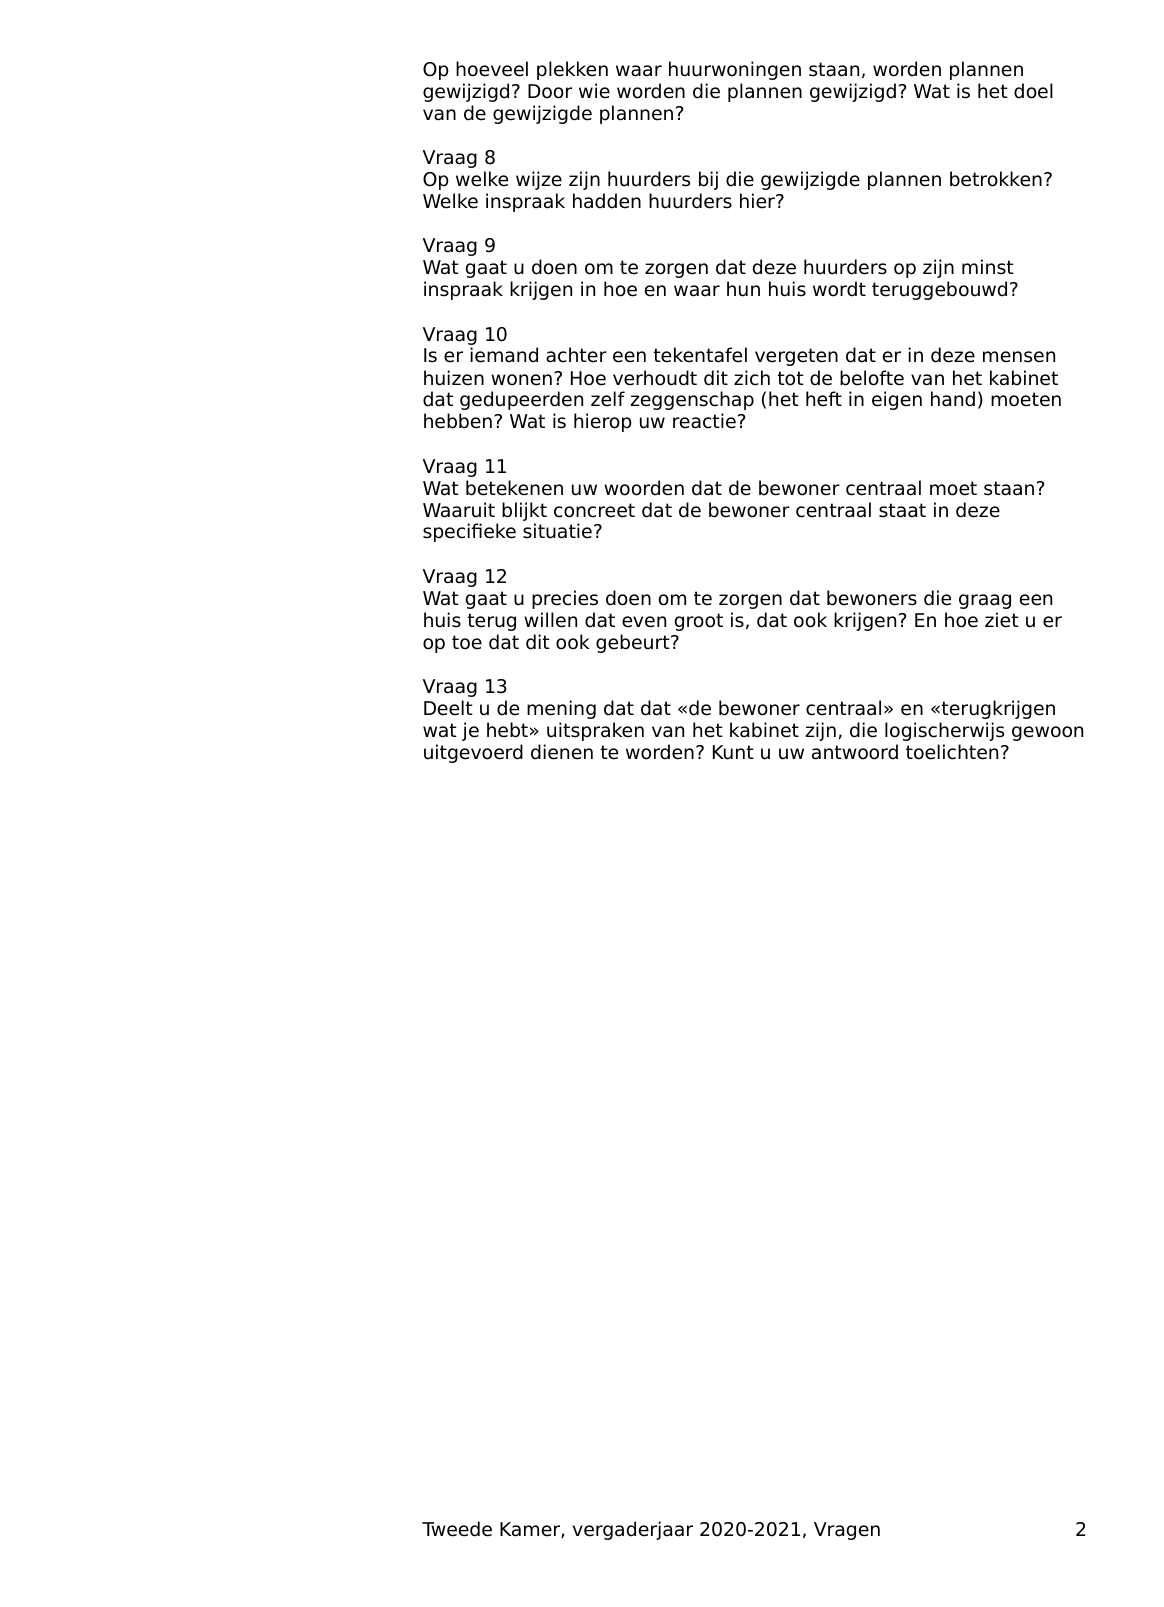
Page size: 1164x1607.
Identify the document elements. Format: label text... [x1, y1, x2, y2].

text Wat gaat u precies doen om te zorgen dat bewoners die graag een huis terug willen dat even groot is, dat ook krijgen? En hoe ziet u er op toe dat dit ook gebeurt? [422, 588, 1087, 653]
text Wat gaat u doen om te zorgen dat deze huurders op zijn minst inspraak krijgen in hoe en waar hun huis wordt teruggebouwd? [422, 257, 1087, 301]
text Vraag 11 [422, 456, 1087, 477]
text Deelt u de mening dat dat «de bewoner centraal» en «terugkrijgen wat je hebt» uitspraken van het kabinet zijn, die logischerwijs gewoon uitgevoerd dienen te worden? Kunt u uw antwoord toelichten? [422, 698, 1087, 764]
text Vraag 10 [422, 323, 1087, 345]
text Op hoeveel plekken waar huurwoningen staan, worden plannen gewijzigd? Door wie worden die plannen gewijzigd? Wat is het doel van de gewijzigde plannen? [422, 59, 1087, 125]
text Wat betekenen uw woorden dat de bewoner centraal moet staan? Waaruit blijkt concreet dat de bewoner centraal staat in deze specifieke situatie? [422, 477, 1087, 543]
text Op welke wijze zijn huurders bij die gewijzigde plannen betrokken? Welke inspraak hadden huurders hier? [422, 169, 1087, 213]
text Vraag 12 [422, 566, 1087, 588]
text Vraag 13 [422, 676, 1087, 698]
text Vraag 9 [422, 235, 1087, 257]
text Vraag 8 [422, 147, 1087, 169]
text Is er iemand achter een tekentafel vergeten dat er in deze mensen huizen wonen? Hoe verhoudt dit zich tot de belofte van het kabinet dat gedupeerden zelf zeggenschap (het heft in eigen hand) moeten hebben? Wat is hierop uw reactie? [422, 345, 1087, 433]
